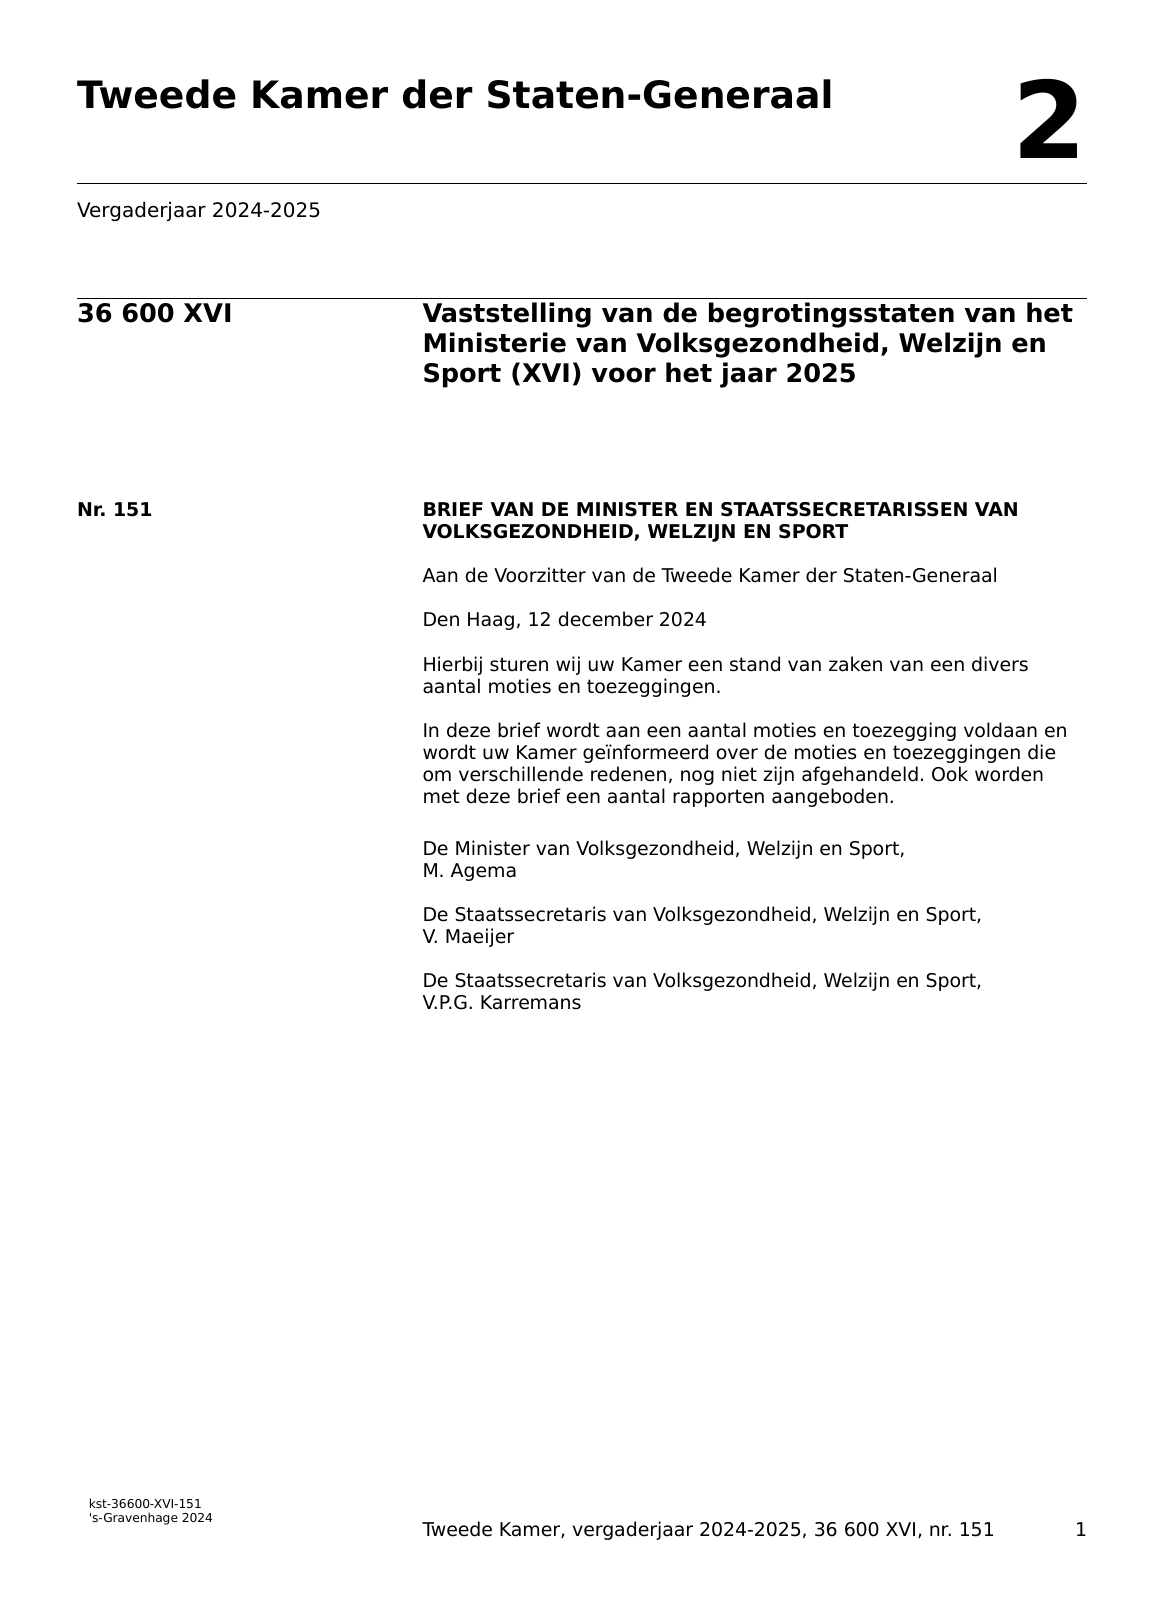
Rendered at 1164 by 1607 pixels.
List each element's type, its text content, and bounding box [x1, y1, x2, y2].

text De Staatssecretaris van Volksgezondheid, Welzijn en Sport, V. Maeijer [422, 904, 1087, 948]
text 's-Gravenhage 2024 [88, 1511, 323, 1525]
subtitle 36 600 XVI Vaststelling van de begrotingsstaten van het Ministerie van Volksgezondheid, Welzijn en Sport (XVI) voor het jaar 2025 [77, 299, 1087, 388]
text Den Haag, 12 december 2024 [422, 609, 1087, 631]
text In deze brief wordt aan een aantal moties en toezegging voldaan en wordt uw Kamer geïnformeerd over de moties en toezeggingen die om verschillende redenen, nog niet zijn afgehandeld. Ook worden met deze brief een aantal rapporten aangeboden. [422, 720, 1087, 808]
table_cell Vergaderjaar 2024-2025 [77, 184, 1087, 298]
table_header Tweede Kamer der Staten-Generaal [77, 59, 886, 183]
text kst-36600-XVI-151 [88, 1497, 323, 1511]
text De Minister van Volksgezondheid, Welzijn en Sport, M. Agema [422, 838, 1087, 882]
text De Staatssecretaris van Volksgezondheid, Welzijn en Sport, V.P.G. Karremans [422, 970, 1087, 1014]
text Aan de Voorzitter van de Tweede Kamer der Staten-Generaal [422, 565, 1087, 587]
text Hierbij sturen wij uw Kamer een stand van zaken van een divers aantal moties en toezeggingen. [422, 653, 1087, 697]
table_header 2 [886, 59, 1087, 183]
subtitle Nr. 151 BRIEF VAN DE MINISTER EN STAATSSECRETARISSEN VAN VOLKSGEZONDHEID, WELZIJN EN SPORT [77, 499, 1087, 543]
